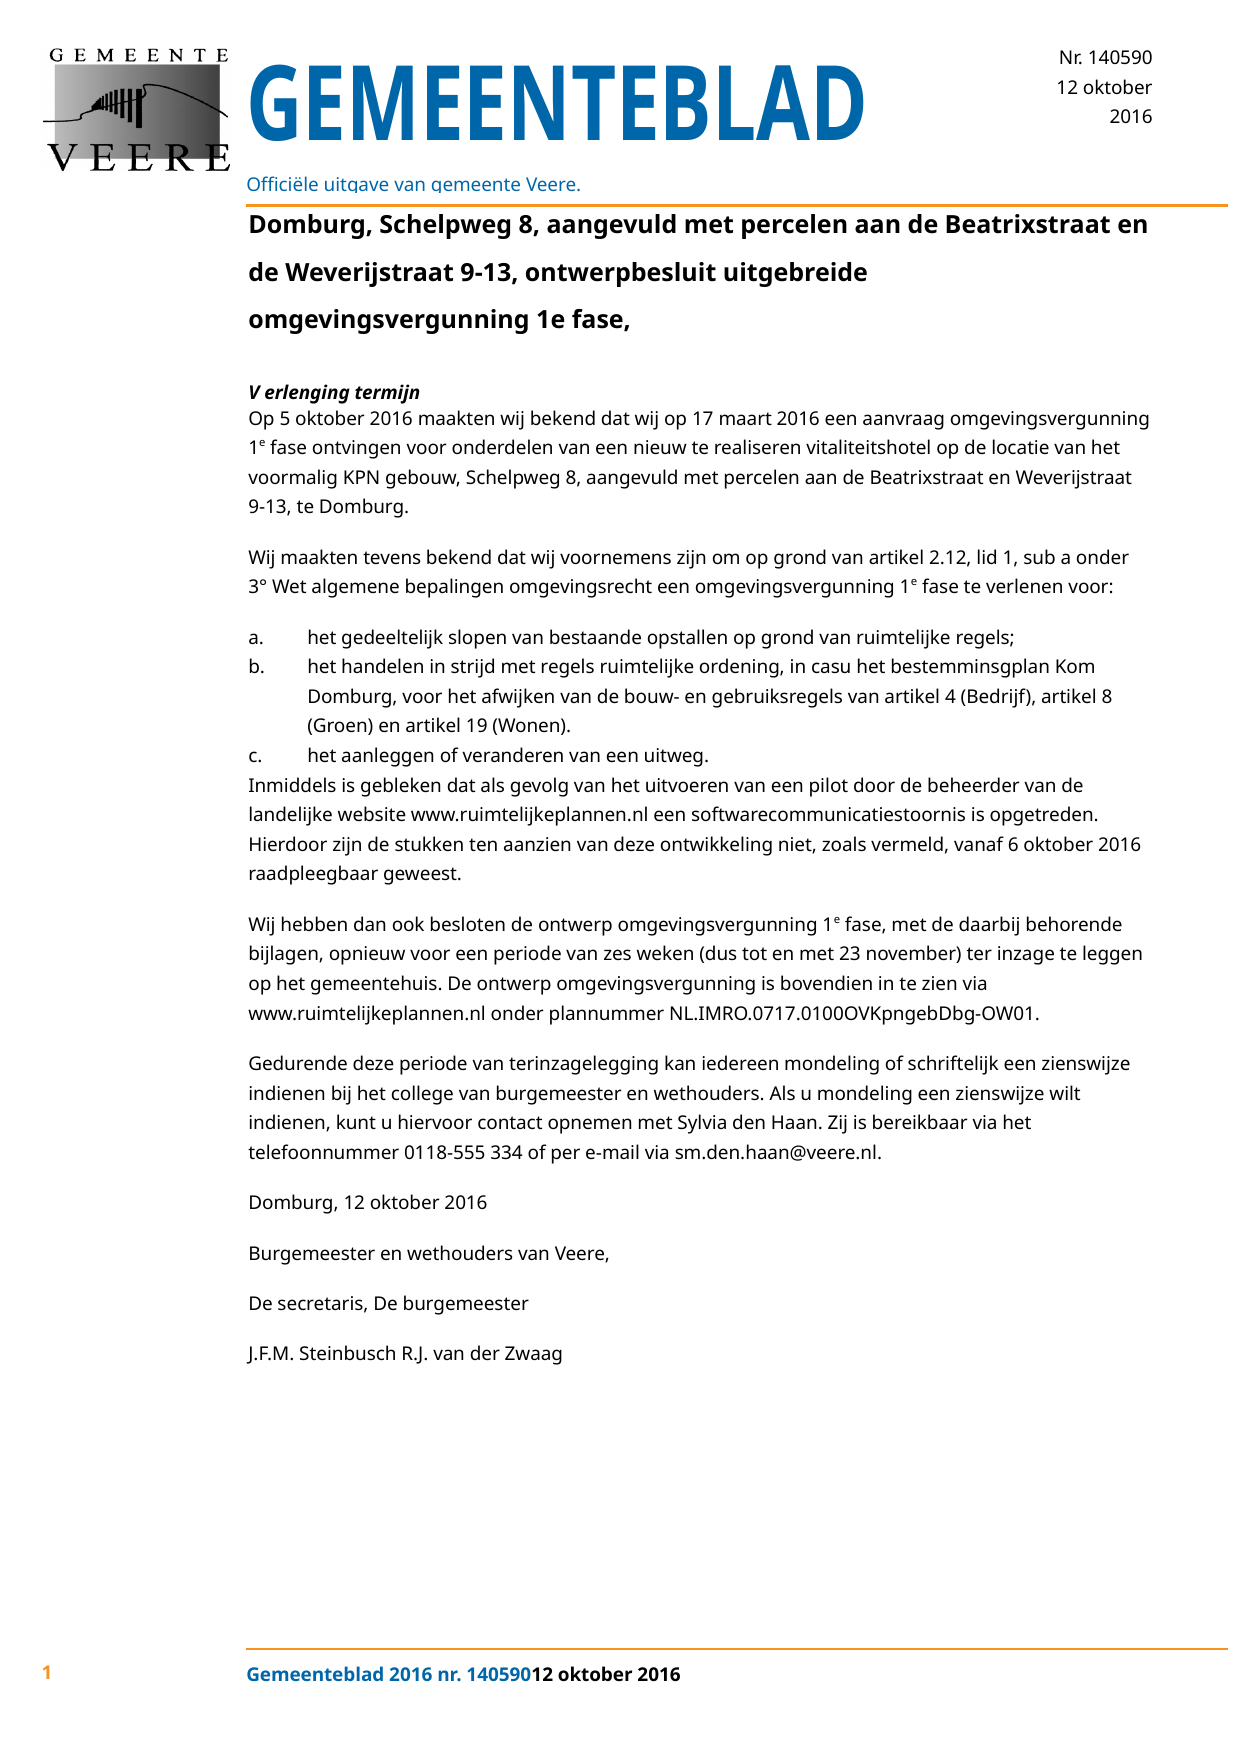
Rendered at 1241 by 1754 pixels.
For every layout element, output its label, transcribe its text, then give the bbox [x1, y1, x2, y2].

text Wij hebben dan ook besloten de ontwerp omgevingsvergunning 1e fase, met de daarbij behorende bijlagen, opnieuw voor een periode van zes weken (dus tot en met 23 november) ter inzage te leggen op het gemeentehuis. De ontwerp omgevingsvergunning is bovendien in te zien via www.ruimtelijkeplannen.nl onder plannummer NL.IMRO.0717.0100OVKpngebDbg-OW01. [248, 911, 1152, 1026]
text Inmiddels is gebleken dat als gevolg van het uitvoeren van een pilot door de beheerder van de landelijke website www.ruimtelijkeplannen.nl een softwarecommunicatiestoornis is opgetreden. Hierdoor zijn de stukken ten aanzien van deze ontwikkeling niet, zoals vermeld, vanaf 6 oktober 2016 raadpleegbaar geweest. [248, 772, 1152, 886]
text De secretaris, De burgemeester [248, 1290, 1152, 1316]
text Domburg, 12 oktober 2016 [248, 1189, 1152, 1215]
text Gedurende deze periode van terinzagelegging kan iedereen mondeling of schriftelijk een zienswijze indienen bij het college van burgemeester en wethouders. Als u mondeling een zienswijze wilt indienen, kunt u hiervoor contact opnemen met Sylvia den Haan. Zij is bereikbaar via het telefoonnummer 0118-555 334 of per e-mail via sm.den.haan@veere.nl. [248, 1050, 1152, 1165]
text Wij maakten tevens bekend dat wij voornemens zijn om op grond van artikel 2.12, lid 1, sub a onder 3° Wet algemene bepalingen omgevingsrecht een omgevingsvergunning 1e fase te verlenen voor: [248, 544, 1152, 599]
text Burgemeester en wethouders van Veere, [248, 1240, 1152, 1266]
text Domburg, Schelpweg 8, aangevuld met percelen aan de Beatrixstraat en de Weverijstraat 9-13, ontwerpbesluit uitgebreide omgevingsvergunning 1e fase, [248, 207, 1152, 336]
list het gedeeltelijk slopen van bestaande opstallen op grond van ruimtelijke regels; [248, 624, 1152, 650]
picture [41, 47, 231, 172]
list het handelen in strijd met regels ruimtelijke ordening, in casu het bestemminsgplan Kom Domburg, voor het afwijken van de bouw- en gebruiksregels van artikel 4 (Bedrijf), artikel 8 (Groen) en artikel 19 (Wonen). [248, 653, 1152, 738]
text Op 5 oktober 2016 maakten wij bekend dat wij op 17 maart 2016 een aanvraag omgevingsvergunning 1e fase ontvingen voor onderdelen van een nieuw te realiseren vitaliteitshotel op de locatie van het voormalig KPN gebouw, Schelpweg 8, aangevuld met percelen aan de Beatrixstraat en Weverijstraat 9-13, te Domburg. [248, 405, 1152, 519]
text V erlenging termijn [248, 379, 1152, 405]
text J.F.M. Steinbusch R.J. van der Zwaag [248, 1341, 1152, 1366]
list het aanleggen of veranderen van een uitweg. [248, 742, 1152, 768]
